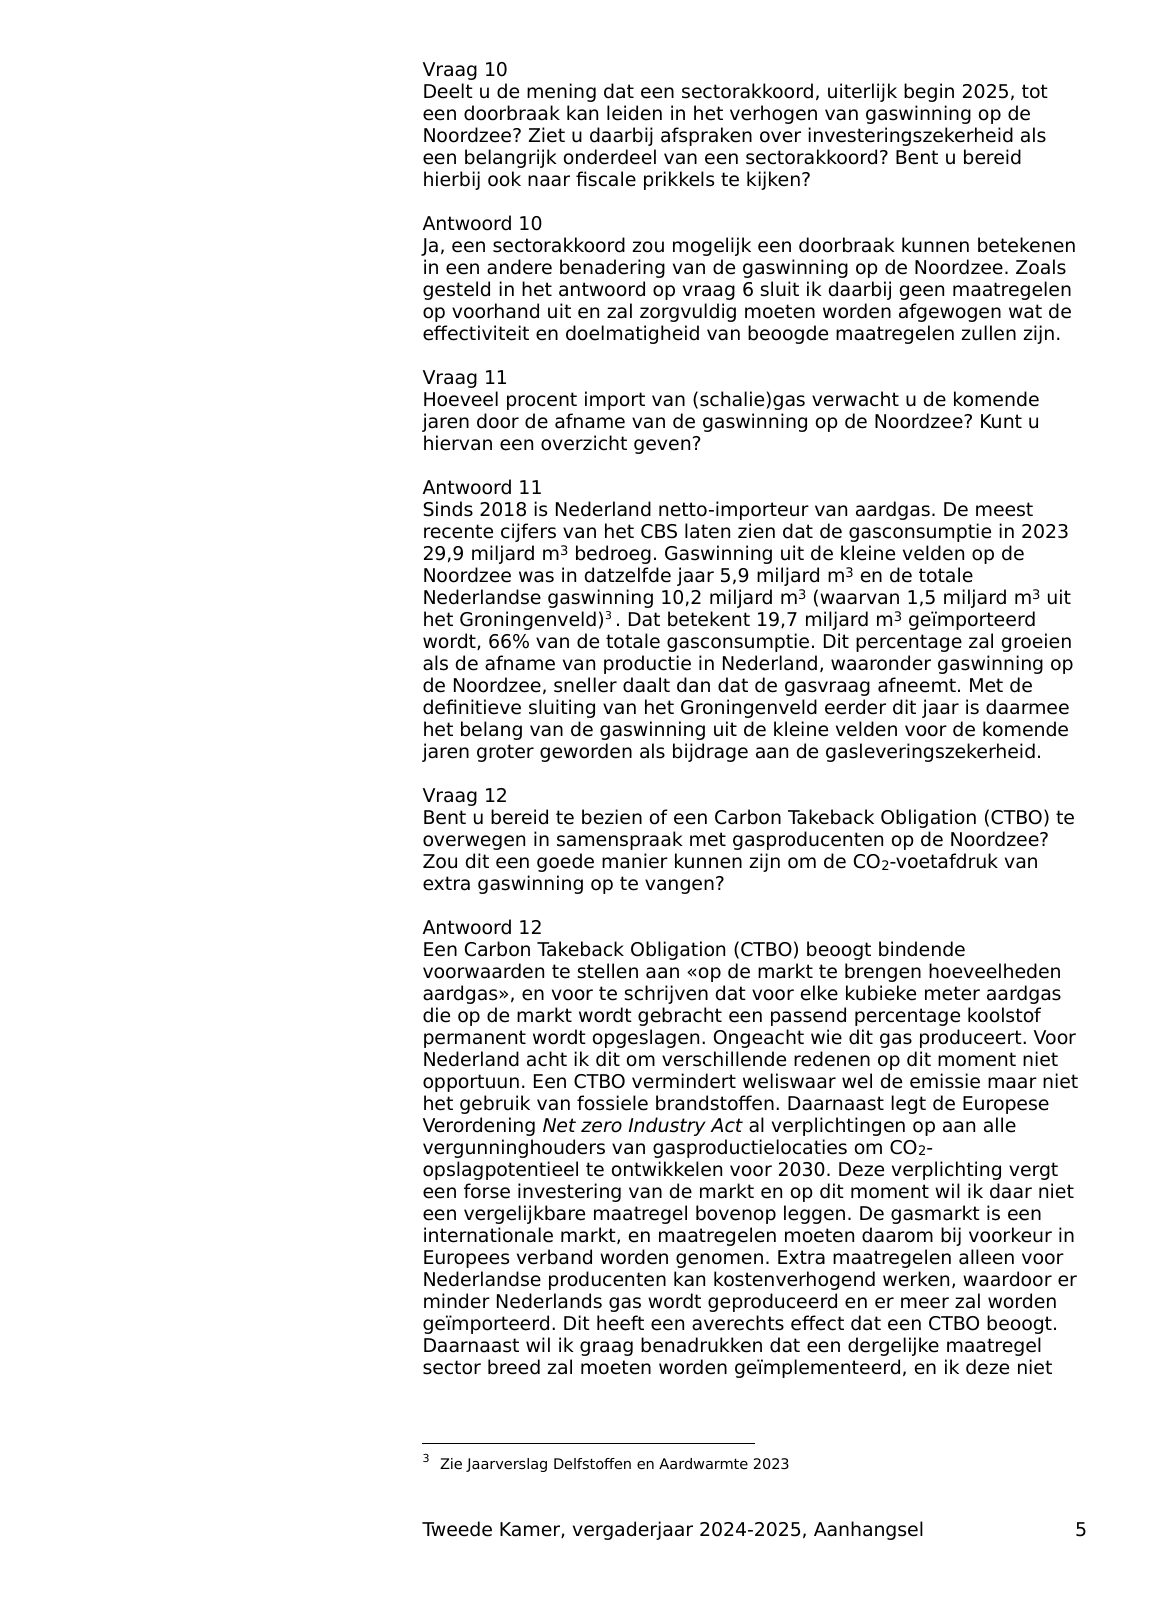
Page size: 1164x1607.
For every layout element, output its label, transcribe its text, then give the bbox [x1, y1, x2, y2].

text Ja, een sectorakkoord zou mogelijk een doorbraak kunnen betekenen in een andere benadering van de gaswinning op de Noordzee. Zoals gesteld in het antwoord op vraag 6 sluit ik daarbij geen maatregelen op voorhand uit en zal zorgvuldig moeten worden afgewogen wat de effectiviteit en doelmatigheid van beoogde maatregelen zullen zijn. [422, 235, 1087, 345]
text Vraag 12 [422, 785, 1087, 807]
text Hoeveel procent import van (schalie)gas verwacht u de komende jaren door de afname van de gaswinning op de Noordzee? Kunt u hiervan een overzicht geven? [422, 389, 1087, 455]
text Vraag 11 [422, 367, 1087, 389]
text Antwoord 12 [422, 917, 1087, 939]
text Antwoord 10 [422, 213, 1087, 235]
text Deelt u de mening dat een sectorakkoord, uiterlijk begin 2025, tot een doorbraak kan leiden in het verhogen van gaswinning op de Noordzee? Ziet u daarbij afspraken over investeringszekerheid als een belangrijk onderdeel van een sectorakkoord? Bent u bereid hierbij ook naar fiscale prikkels te kijken? [422, 81, 1087, 191]
text Een Carbon Takeback Obligation (CTBO) beoogt bindende voorwaarden te stellen aan «op de markt te brengen hoeveelheden aardgas», en voor te schrijven dat voor elke kubieke meter aardgas die op de markt wordt gebracht een passend percentage koolstof permanent wordt opgeslagen. Ongeacht wie dit gas produceert. Voor Nederland acht ik dit om verschillende redenen op dit moment niet opportuun. Een CTBO vermindert weliswaar wel de emissie maar niet het gebruik van fossiele brandstoffen. Daarnaast legt de Europese Verordening Net zero Industry Act al verplichtingen op aan alle vergunninghouders van gasproductielocaties om CO2-opslagpotentieel te ontwikkelen voor 2030. Deze verplichting vergt een forse investering van de markt en op dit moment wil ik daar niet een vergelijkbare maatregel bovenop leggen. De gasmarkt is een internationale markt, en maatregelen moeten daarom bij voorkeur in Europees verband worden genomen. Extra maatregelen alleen voor Nederlandse producenten kan kostenverhogend werken, waardoor er minder Nederlands gas wordt geproduceerd en er meer zal worden geïmporteerd. Dit heeft een averechts effect dat een CTBO beoogt. Daarnaast wil ik graag benadrukken dat een dergelijke maatregel sector breed zal moeten worden geïmplementeerd, en ik deze niet [422, 939, 1087, 1379]
text Zie Jaarverslag Delfstoffen en Aardwarmte 2023 [422, 1452, 1087, 1474]
text Bent u bereid te bezien of een Carbon Takeback Obligation (CTBO) te overwegen in samenspraak met gasproducenten op de Noordzee? Zou dit een goede manier kunnen zijn om de CO2-voetafdruk van extra gaswinning op te vangen? [422, 807, 1087, 895]
text Vraag 10 [422, 59, 1087, 81]
text Antwoord 11 [422, 477, 1087, 499]
text Sinds 2018 is Nederland netto-importeur van aardgas. De meest recente cijfers van het CBS laten zien dat de gasconsumptie in 2023 29,9 miljard m3 bedroeg. Gaswinning uit de kleine velden op de Noordzee was in datzelfde jaar 5,9 miljard m3 en de totale Nederlandse gaswinning 10,2 miljard m3 (waarvan 1,5 miljard m3 uit het Groningenveld). Dat betekent 19,7 miljard m3 geïmporteerd wordt, 66% van de totale gasconsumptie. Dit percentage zal groeien als de afname van productie in Nederland, waaronder gaswinning op de Noordzee, sneller daalt dan dat de gasvraag afneemt. Met de definitieve sluiting van het Groningenveld eerder dit jaar is daarmee het belang van de gaswinning uit de kleine velden voor de komende jaren groter geworden als bijdrage aan de gasleveringszekerheid. [422, 499, 1087, 763]
